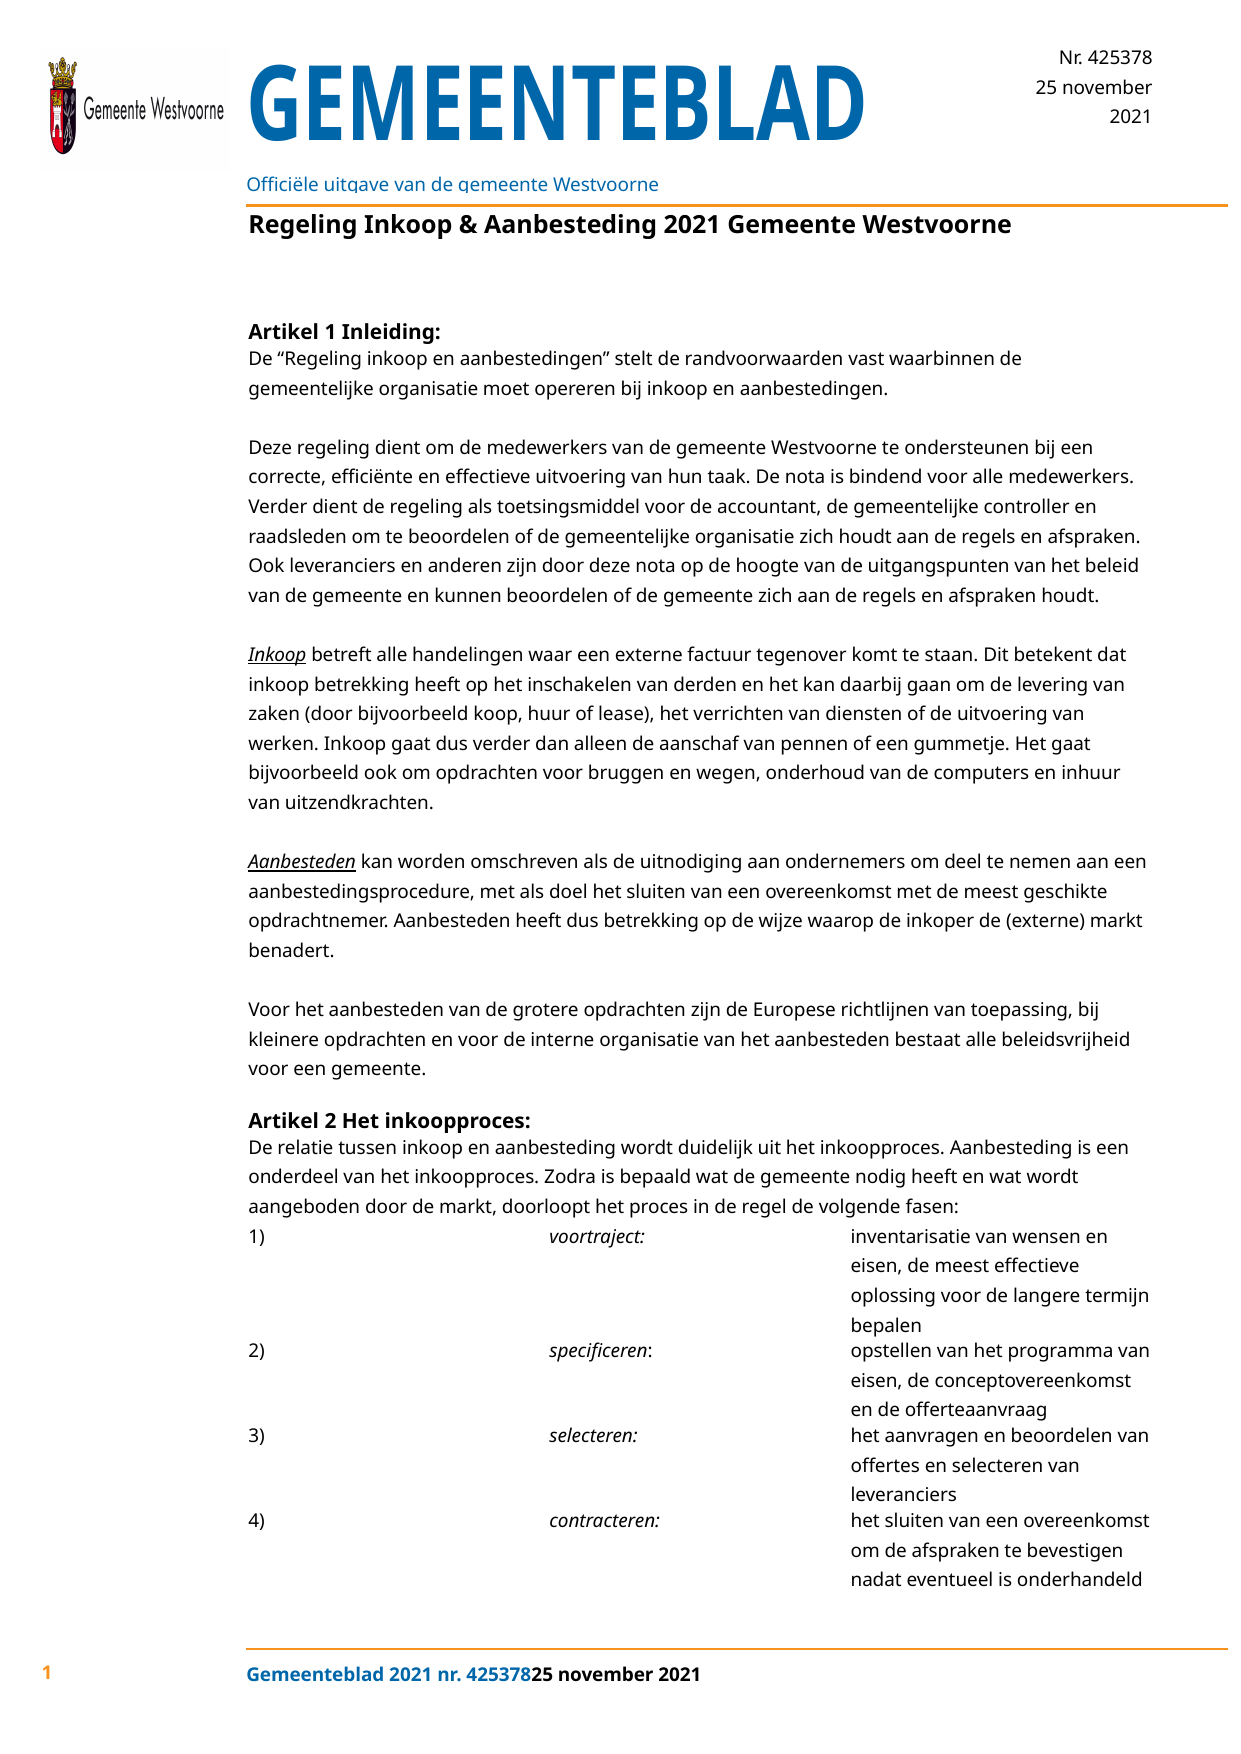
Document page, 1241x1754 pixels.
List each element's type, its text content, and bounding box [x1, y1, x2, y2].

text De “Regeling inkoop en aanbestedingen” stelt de randvoorwaarden vast waarbinnen de gemeentelijke organisatie moet opereren bij inkoop en aanbestedingen. [248, 345, 1152, 401]
picture [41, 47, 231, 172]
table_cell contracteren: [549, 1507, 850, 1592]
table_header inventarisatie van wensen en eisen, de meest effectieve oplossing voor de langere termijn bepalen [850, 1223, 1152, 1337]
table_cell specificeren: [549, 1338, 850, 1422]
table_header voortraject: [549, 1223, 850, 1337]
text Deze regeling dient om de medewerkers van de gemeente Westvoorne te ondersteunen bij een correcte, efficiënte en effectieve uitvoering van hun taak. De nota is bindend voor alle medewerkers. Verder dient de regeling als toetsingsmiddel voor de accountant, de gemeentelijke controller en raadsleden om te beoordelen of de gemeentelijke organisatie zich houdt aan de regels en afspraken. Ook leveranciers en anderen zijn door deze nota op de hoogte van de uitgangspunten van het beleid van de gemeente en kunnen beoordelen of de gemeente zich aan de regels en afspraken houdt. [248, 434, 1152, 608]
table_cell 2) [248, 1338, 549, 1422]
table_cell 4) [248, 1507, 549, 1592]
text De relatie tussen inkoop en aanbesteding wordt duidelijk uit het inkoopproces. Aanbesteding is een onderdeel van het inkoopproces. Zodra is bepaald wat de gemeente nodig heeft en wat wordt aangeboden door de markt, doorloopt het proces in de regel de volgende fasen: [248, 1134, 1152, 1219]
text Regeling Inkoop & Aanbesteding 2021 Gemeente Westvoorne [248, 207, 1152, 241]
table_cell het sluiten van een overeenkomst om de afspraken te bevestigen nadat eventueel is onderhandeld [850, 1507, 1152, 1592]
table_cell opstellen van het programma van eisen, de conceptovereenkomst en de offerteaanvraag [850, 1338, 1152, 1422]
text Inkoop betreft alle handelingen waar een externe factuur tegenover komt te staan. Dit betekent dat inkoop betrekking heeft op het inschakelen van derden en het kan daarbij gaan om de levering van zaken (door bijvoorbeeld koop, huur of lease), het verrichten van diensten of de uitvoering van werken. Inkoop gaat dus verder dan alleen de aanschaf van pennen of een gummetje. Het gaat bijvoorbeeld ook om opdrachten voor bruggen en wegen, onderhoud van de computers en inhuur van uitzendkrachten. [248, 641, 1152, 815]
table_cell selecteren: [549, 1423, 850, 1507]
table_header 1) [248, 1223, 549, 1337]
table_cell het aanvragen en beoordelen van offertes en selecteren van leveranciers [850, 1423, 1152, 1507]
text Artikel 2 Het inkoopproces: [248, 1106, 1152, 1134]
text Voor het aanbesteden van de grotere opdrachten zijn de Europese richtlijnen van toepassing, bij kleinere opdrachten en voor de interne organisatie van het aanbesteden bestaat alle beleidsvrijheid voor een gemeente. [248, 996, 1152, 1081]
text Artikel 1 Inleiding: [248, 317, 1152, 345]
text Aanbesteden kan worden omschreven als de uitnodiging aan ondernemers om deel te nemen aan een aanbestedingsprocedure, met als doel het sluiten van een overeenkomst met de meest geschikte opdrachtnemer. Aanbesteden heeft dus betrekking op de wijze waarop de inkoper de (externe) markt benadert. [248, 848, 1152, 963]
table_cell 3) [248, 1423, 549, 1507]
